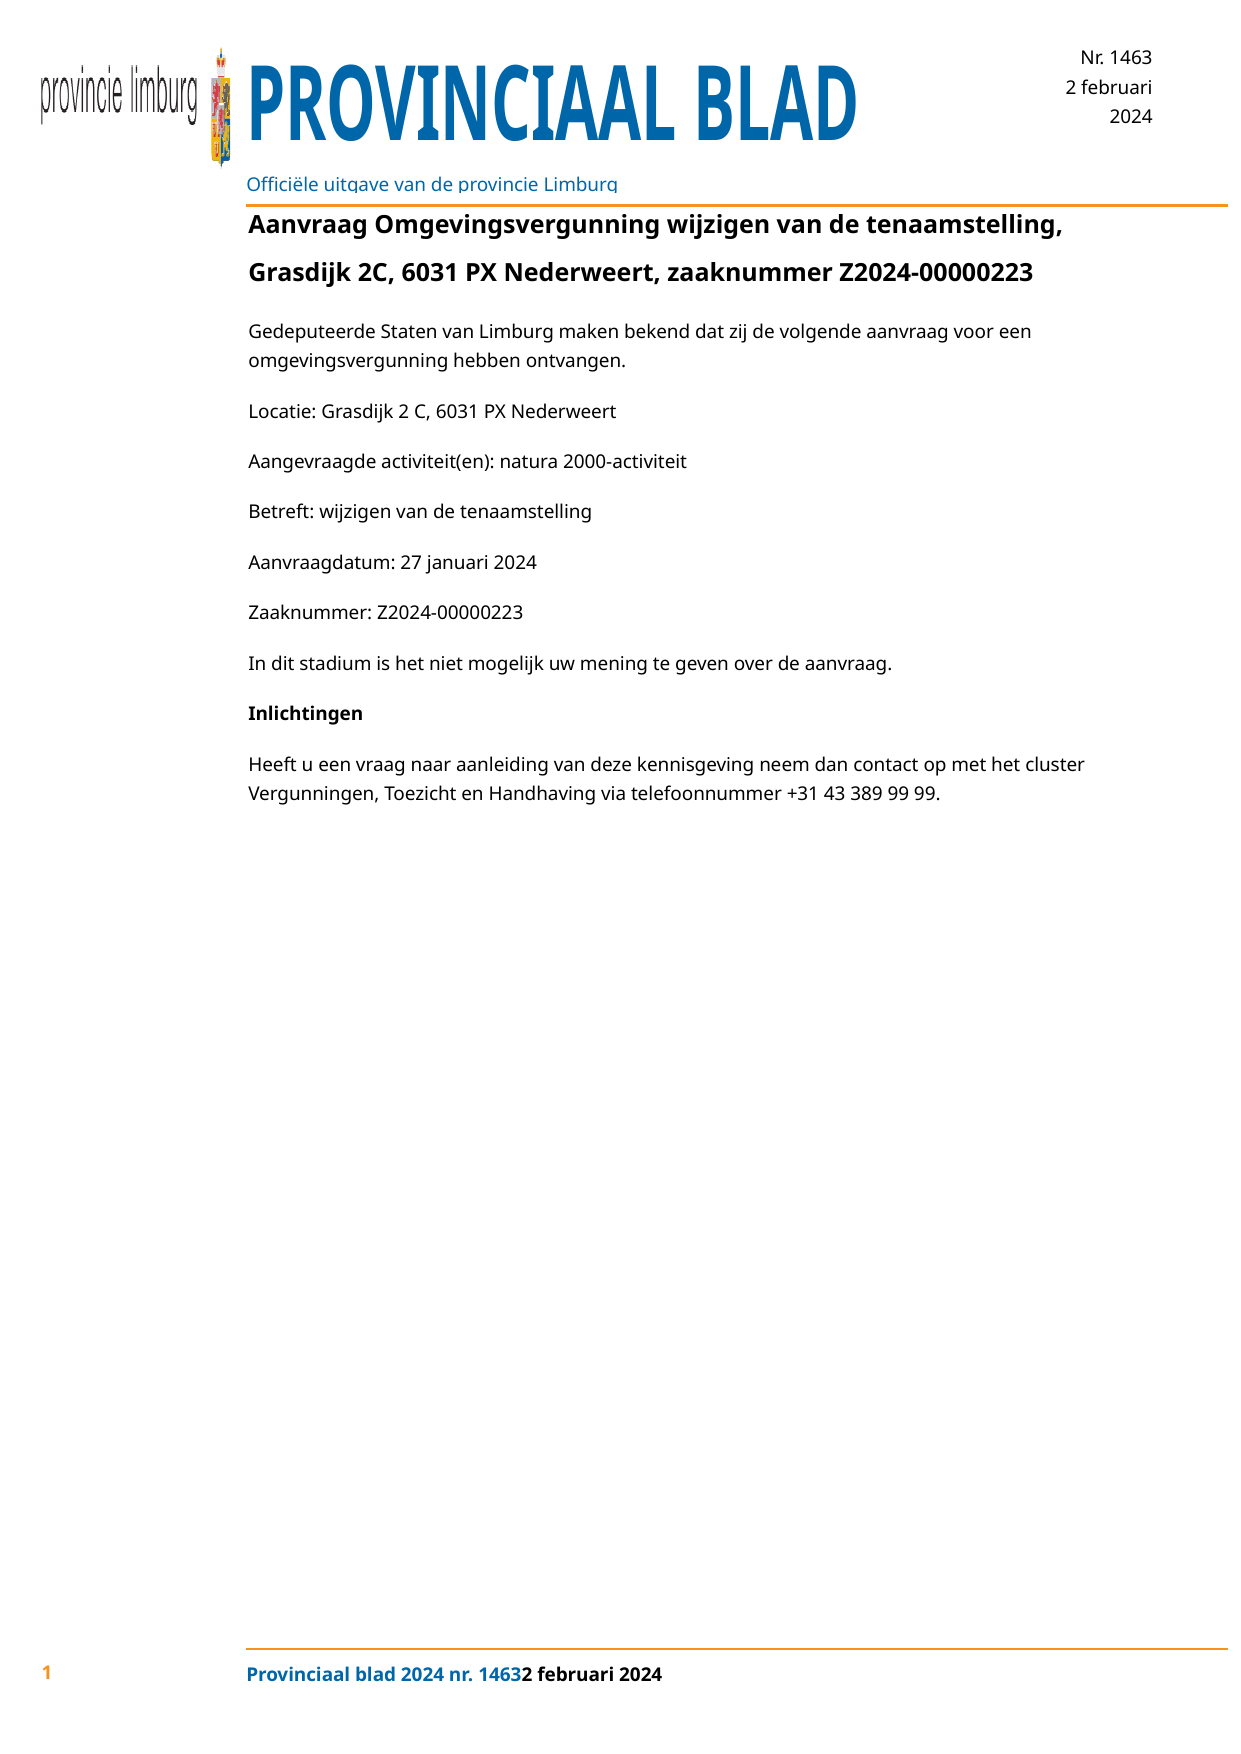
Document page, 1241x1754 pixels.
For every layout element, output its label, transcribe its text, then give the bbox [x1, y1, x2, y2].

text Betreft: wijzigen van de tenaamstelling [248, 499, 1152, 524]
text Aangevraagde activiteit(en): natura 2000-activiteit [248, 448, 1152, 474]
text Locatie: Grasdijk 2 C, 6031 PX Nederweert [248, 398, 1152, 424]
text Aanvraagdatum: 27 januari 2024 [248, 549, 1152, 575]
text Heeft u een vraag naar aanleiding van deze kennisgeving neem dan contact op met het cluster Vergunningen, Toezicht en Handhaving via telefoonnummer +31 43 389 99 99. [248, 751, 1152, 806]
text Aanvraag Omgevingsvergunning wijzigen van de tenaamstelling, Grasdijk 2C, 6031 PX Nederweert, zaaknummer Z2024-00000223 [248, 207, 1152, 288]
picture [41, 47, 231, 172]
text Zaaknummer: Z2024-00000223 [248, 599, 1152, 625]
text Inlichtingen [248, 700, 1152, 726]
text In dit stadium is het niet mogelijk uw mening te geven over de aanvraag. [248, 650, 1152, 676]
text Gedeputeerde Staten van Limburg maken bekend dat zij de volgende aanvraag voor een omgevingsvergunning hebben ontvangen. [248, 318, 1152, 373]
